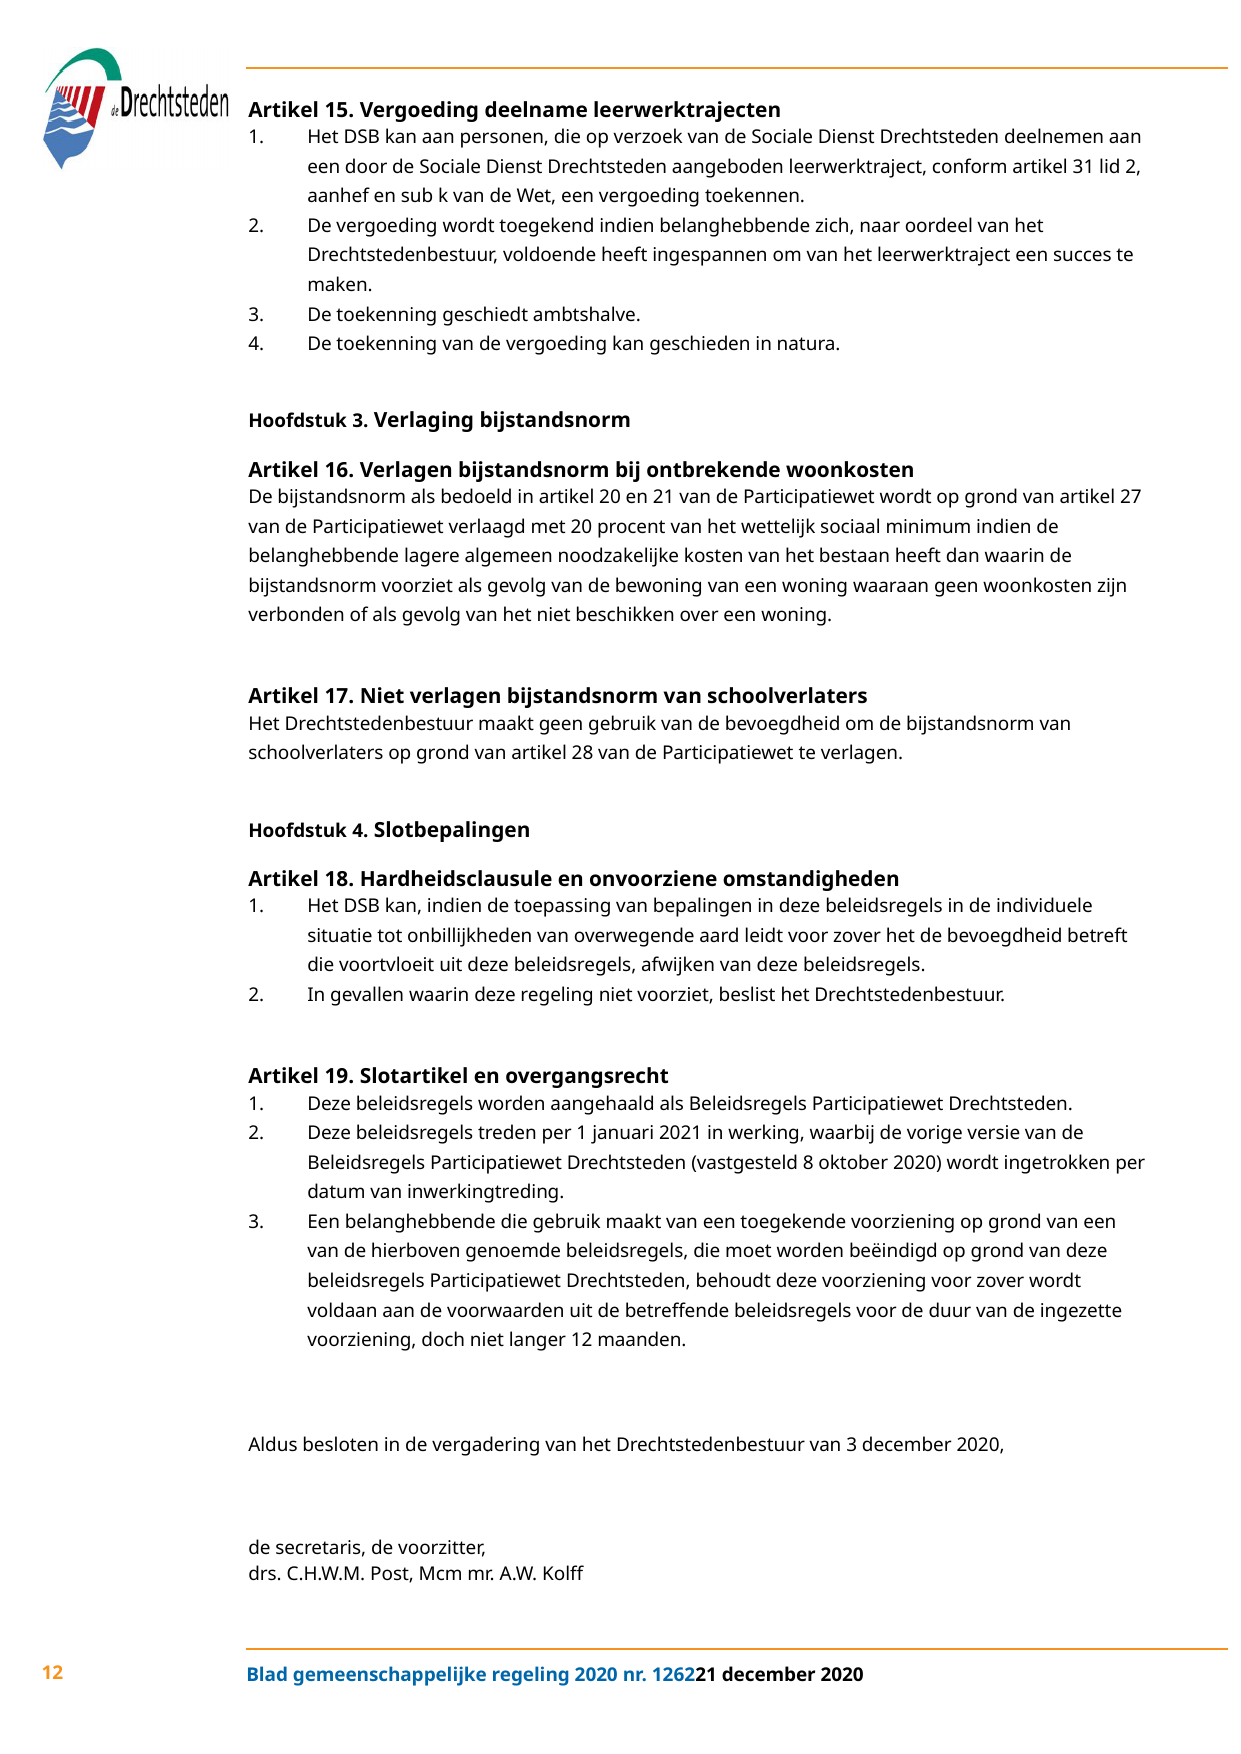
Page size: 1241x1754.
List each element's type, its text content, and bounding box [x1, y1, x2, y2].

text Artikel 15. Vergoeding deelname leerwerktrajecten [248, 95, 1152, 123]
text Artikel 18. Hardheidsclausule en onvoorziene omstandigheden [248, 864, 1152, 892]
text Hoofdstuk 4. Slotbepalingen [248, 815, 1152, 843]
list Een belanghebbende die gebruik maakt van een toegekende voorziening op grond van een van de hierboven genoemde beleidsregels, die moet worden beëindigd op grond van deze beleidsregels Participatiewet Drechtsteden, behoudt deze voorziening voor zover wordt voldaan aan de voorwaarden uit de betreffende beleidsregels voor de duur van de ingezette voorziening, doch niet langer 12 maanden. [248, 1208, 1152, 1352]
list De vergoeding wordt toegekend indien belanghebbende zich, naar oordeel van het Drechtstedenbestuur, voldoende heeft ingespannen om van het leerwerktraject een succes te maken. [248, 212, 1152, 297]
text Aldus besloten in de vergadering van het Drechtstedenbestuur van 3 december 2020, [248, 1431, 1152, 1457]
text Artikel 17. Niet verlagen bijstandsnorm van schoolverlaters [248, 682, 1152, 710]
list De toekenning van de vergoeding kan geschieden in natura. [248, 330, 1152, 356]
text Artikel 19. Slotartikel en overgangsrecht [248, 1061, 1152, 1090]
list In gevallen waarin deze regeling niet voorziet, beslist het Drechtstedenbestuur. [248, 981, 1152, 1007]
text de secretaris, de voorzitter, [248, 1534, 1152, 1560]
text drs. C.H.W.M. Post, Mcm mr. A.W. Kolff [248, 1560, 1152, 1586]
text Het Drechtstedenbestuur maakt geen gebruik van de bevoegdheid om de bijstandsnorm van schoolverlaters op grond van artikel 28 van de Participatiewet te verlagen. [248, 710, 1152, 765]
list Deze beleidsregels treden per 1 januari 2021 in werking, waarbij de vorige versie van de Beleidsregels Participatiewet Drechtsteden (vastgesteld 8 oktober 2020) wordt ingetrokken per datum van inwerkingtreding. [248, 1119, 1152, 1204]
text De bijstandsnorm als bedoeld in artikel 20 en 21 van de Participatiewet wordt op grond van artikel 27 van de Participatiewet verlaagd met 20 procent van het wettelijk sociaal minimum indien de belanghebbende lagere algemeen noodzakelijke kosten van het bestaan heeft dan waarin de bijstandsnorm voorziet als gevolg van de bewoning van een woning waaraan geen woonkosten zijn verbonden of als gevolg van het niet beschikken over een woning. [248, 483, 1152, 627]
list Deze beleidsregels worden aangehaald als Beleidsregels Participatiewet Drechtsteden. [248, 1090, 1152, 1115]
list Het DSB kan aan personen, die op verzoek van de Sociale Dienst Drechtsteden deelnemen aan een door de Sociale Dienst Drechtsteden aangeboden leerwerktraject, conform artikel 31 lid 2, aanhef en sub k van de Wet, een vergoeding toekennen. [248, 123, 1152, 208]
list De toekenning geschiedt ambtshalve. [248, 301, 1152, 326]
text Artikel 16. Verlagen bijstandsnorm bij ontbrekende woonkosten [248, 455, 1152, 483]
list Het DSB kan, indien de toepassing van bepalingen in deze beleidsregels in de individuele situatie tot onbillijkheden van overwegende aard leidt voor zover het de bevoegdheid betreft die voortvloeit uit deze beleidsregels, afwijken van deze beleidsregels. [248, 892, 1152, 977]
picture [41, 47, 231, 172]
text Hoofdstuk 3. Verlaging bijstandsnorm [248, 406, 1152, 434]
